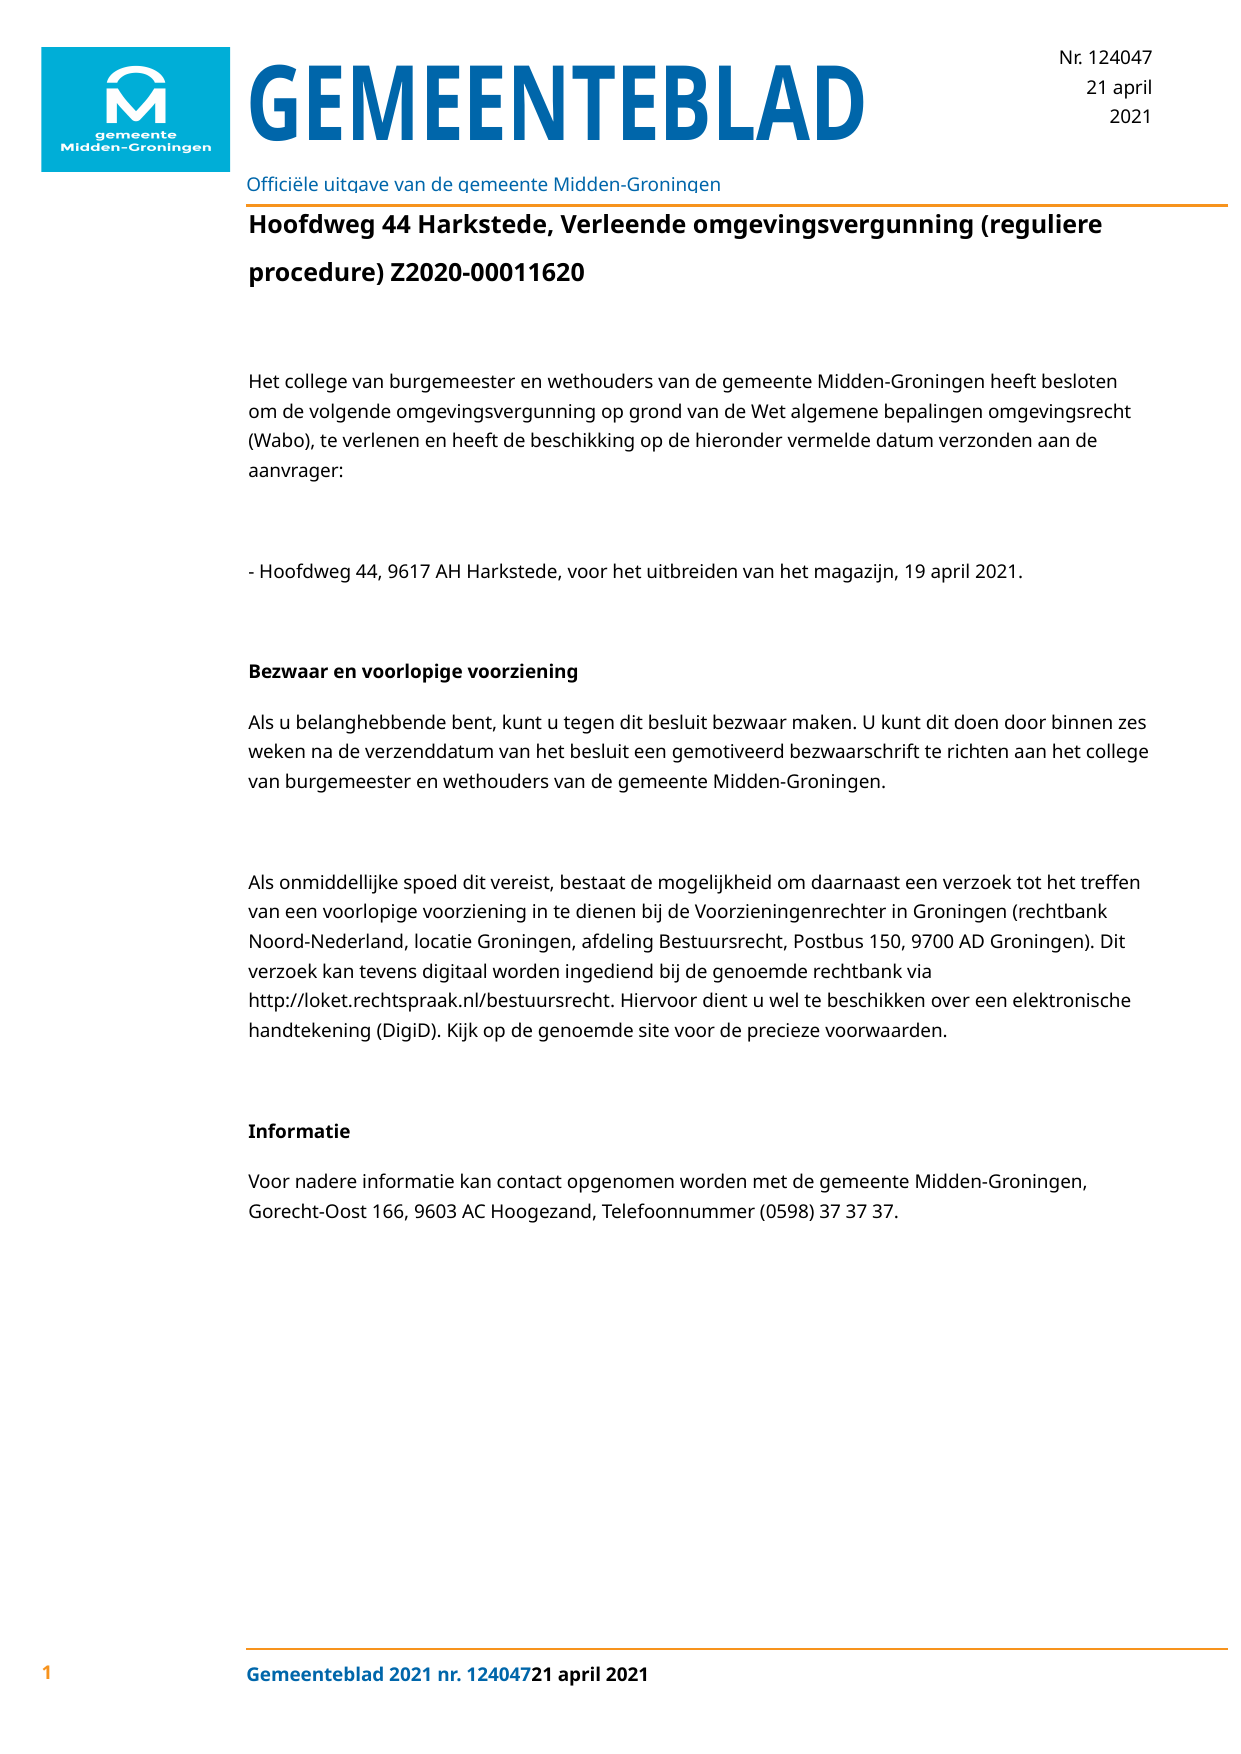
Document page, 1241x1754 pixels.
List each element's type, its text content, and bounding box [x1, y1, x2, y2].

picture [107, 89, 165, 122]
text - Hoofdweg 44, 9617 AH Harkstede, voor het uitbreiden van het magazijn, 19 april 2021. [248, 558, 1152, 584]
text Informatie [248, 1118, 1152, 1144]
text Hoofdweg 44 Harkstede, Verleende omgevingsvergunning (reguliere procedure) Z2020-00011620 [248, 207, 1152, 288]
text Voor nadere informatie kan contact opgenomen worden met de gemeente Midden-Groningen, Gorecht-Oost 166, 9603 AC Hoogezand, Telefoonnummer (0598) 37 37 37. [248, 1168, 1152, 1224]
text Bezwaar en voorlopige voorziening [248, 659, 1152, 684]
picture [108, 66, 164, 82]
text Als onmiddellijke spoed dit vereist, bestaat de mogelijkheid om daarnaast een verzoek tot het treffen van een voorlopige voorziening in te dienen bij de Voorzieningenrechter in Groningen (rechtbank Noord-Nederland, locatie Groningen, afdeling Bestuursrecht, Postbus 150, 9700 AD Groningen). Dit verzoek kan tevens digitaal worden ingediend bij de genoemde rechtbank via http://loket.rechtspraak.nl/bestuursrecht. Hiervoor dient u wel te beschikken over een elektronische handtekening (DigiD). Kijk op de genoemde site voor de precieze voorwaarden. [248, 869, 1152, 1043]
picture [184, 146, 190, 153]
text Het college van burgemeester en wethouders van de gemeente Midden-Groningen heeft besloten om de volgende omgevingsvergunning op grond van de Wet algemene bepalingen omgevingsrecht (Wabo), te verlenen en heeft de beschikking op de hieronder vermelde datum verzonden aan de aanvrager: [248, 368, 1152, 483]
text Als u belanghebbende bent, kunt u tegen dit besluit bezwaar maken. U kunt dit doen door binnen zes weken na de verzenddatum van het besluit een gemotiveerd bezwaarschrift te richten aan het college van burgemeester en wethouders van de gemeente Midden-Groningen. [248, 709, 1152, 794]
